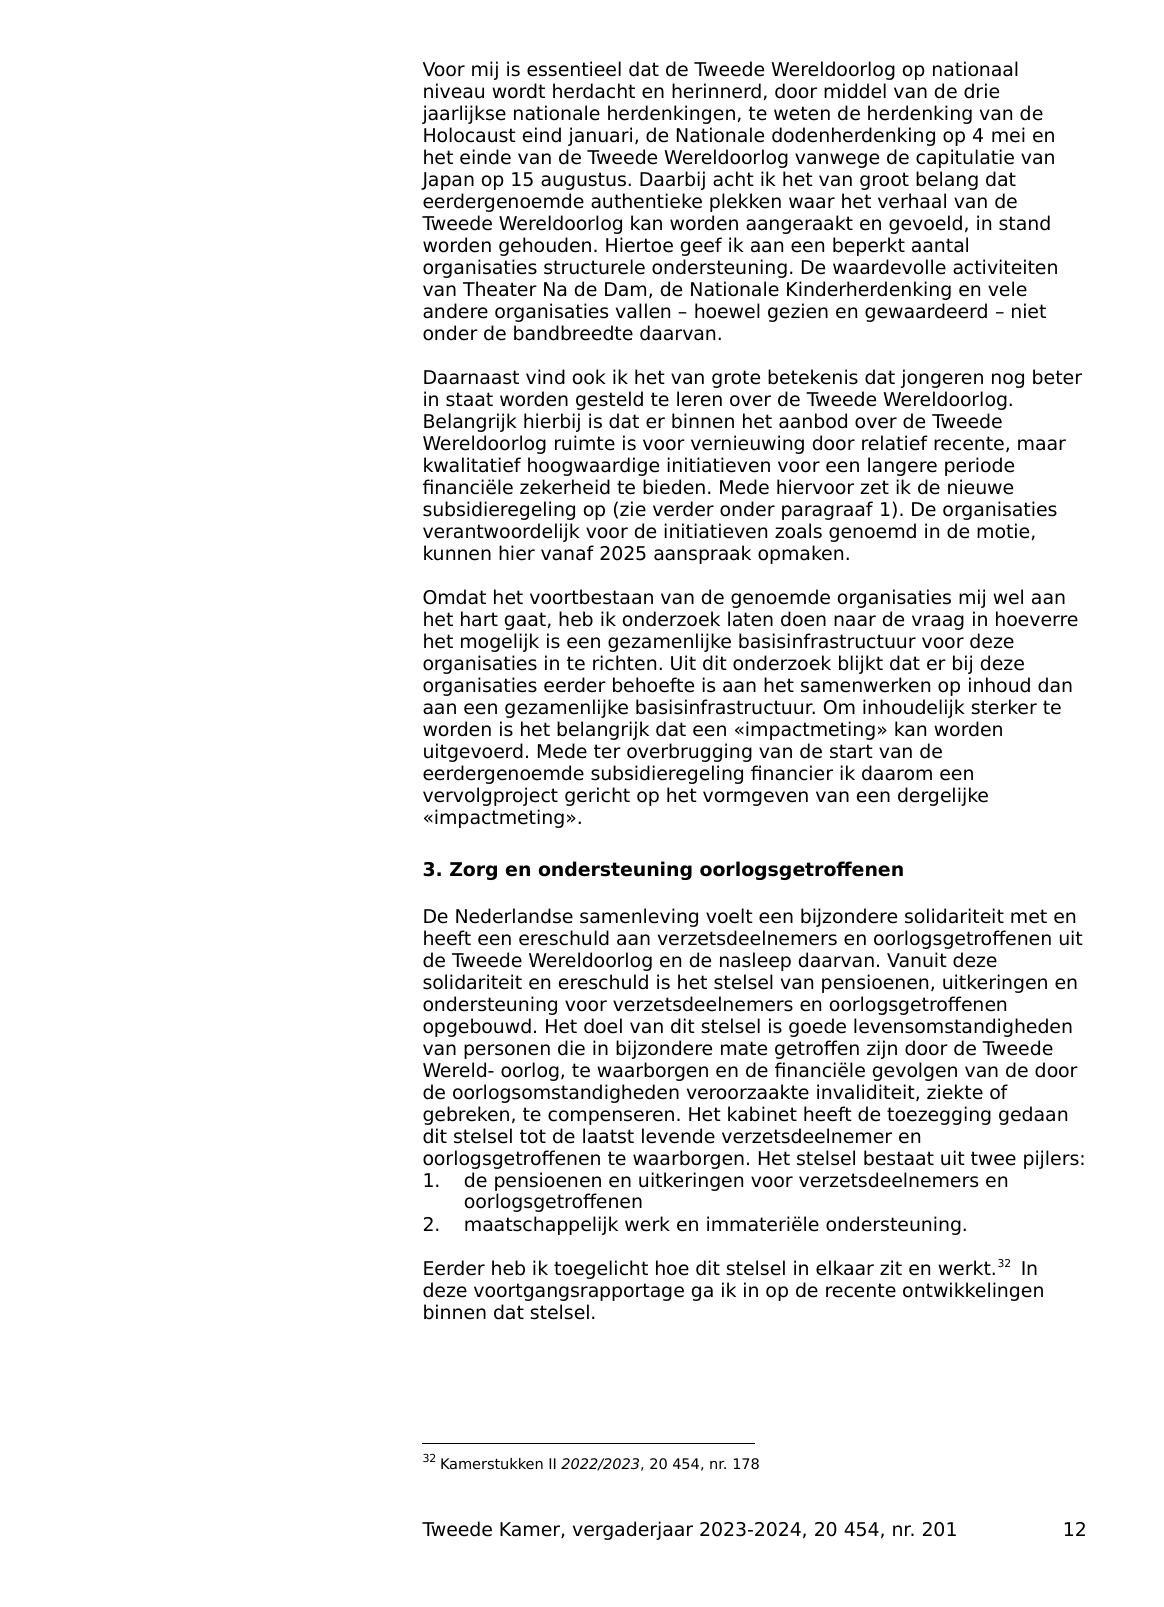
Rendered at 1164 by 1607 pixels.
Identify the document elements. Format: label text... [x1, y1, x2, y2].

text Eerder heb ik toegelicht hoe dit stelsel in elkaar zit en werkt. In deze voortgangsrapportage ga ik in op de recente ontwikkelingen binnen dat stelsel. [422, 1258, 1087, 1323]
text Voor mij is essentieel dat de Tweede Wereldoorlog op nationaal niveau wordt herdacht en herinnerd, door middel van de drie jaarlijkse nationale herdenkingen, te weten de herdenking van de Holocaust eind januari, de Nationale dodenherdenking op 4 mei en het einde van de Tweede Wereldoorlog vanwege de capitulatie van Japan op 15 augustus. Daarbij acht ik het van groot belang dat eerdergenoemde authentieke plekken waar het verhaal van de Tweede Wereldoorlog kan worden aangeraakt en gevoeld, in stand worden gehouden. Hiertoe geef ik aan een beperkt aantal organisaties structurele ondersteuning. De waardevolle activiteiten van Theater Na de Dam, de Nationale Kinderherdenking en vele andere organisaties vallen – hoewel gezien en gewaardeerd – niet onder de bandbreedte daarvan. [422, 59, 1087, 345]
text Daarnaast vind ook ik het van grote betekenis dat jongeren nog beter in staat worden gesteld te leren over de Tweede Wereldoorlog. Belangrijk hierbij is dat er binnen het aanbod over de Tweede Wereldoorlog ruimte is voor vernieuwing door relatief recente, maar kwalitatief hoogwaardige initiatieven voor een langere periode financiële zekerheid te bieden. Mede hiervoor zet ik de nieuwe subsidieregeling op (zie verder onder paragraaf 1). De organisaties verantwoordelijk voor de initiatieven zoals genoemd in de motie, kunnen hier vanaf 2025 aanspraak opmaken. [422, 367, 1087, 565]
text Kamerstukken II 2022/2023, 20 454, nr. 178 [422, 1452, 1087, 1474]
text De Nederlandse samenleving voelt een bijzondere solidariteit met en heeft een ereschuld aan verzetsdeelnemers en oorlogsgetroffenen uit de Tweede Wereldoorlog en de nasleep daarvan. Vanuit deze solidariteit en ereschuld is het stelsel van pensioenen, uitkeringen en ondersteuning voor verzetsdeelnemers en oorlogsgetroffenen opgebouwd. Het doel van dit stelsel is goede levensomstandigheden van personen die in bijzondere mate getroffen zijn door de Tweede Wereld- oorlog, te waarborgen en de financiële gevolgen van de door de oorlogsomstandigheden veroorzaakte invaliditeit, ziekte of gebreken, te compenseren. Het kabinet heeft de toezegging gedaan dit stelsel tot de laatst levende verzetsdeelnemer en oorlogsgetroffenen te waarborgen. Het stelsel bestaat uit twee pijlers: [422, 906, 1087, 1169]
text Omdat het voortbestaan van de genoemde organisaties mij wel aan het hart gaat, heb ik onderzoek laten doen naar de vraag in hoeverre het mogelijk is een gezamenlijke basisinfrastructuur voor deze organisaties in te richten. Uit dit onderzoek blijkt dat er bij deze organisaties eerder behoefte is aan het samenwerken op inhoud dan aan een gezamenlijke basisinfrastructuur. Om inhoudelijk sterker te worden is het belangrijk dat een «impactmeting» kan worden uitgevoerd. Mede ter overbrugging van de start van de eerdergenoemde subsidieregeling financier ik daarom een vervolgproject gericht op het vormgeven van een dergelijke «impactmeting». [422, 587, 1087, 829]
subtitle 3. Zorg en ondersteuning oorlogsgetroffenen [422, 859, 1087, 881]
text 1. de pensioenen en uitkeringen voor verzetsdeelnemers en oorlogsgetroffenen [422, 1169, 1087, 1213]
text 2. maatschappelijk werk en immateriële ondersteuning. [422, 1213, 1087, 1235]
